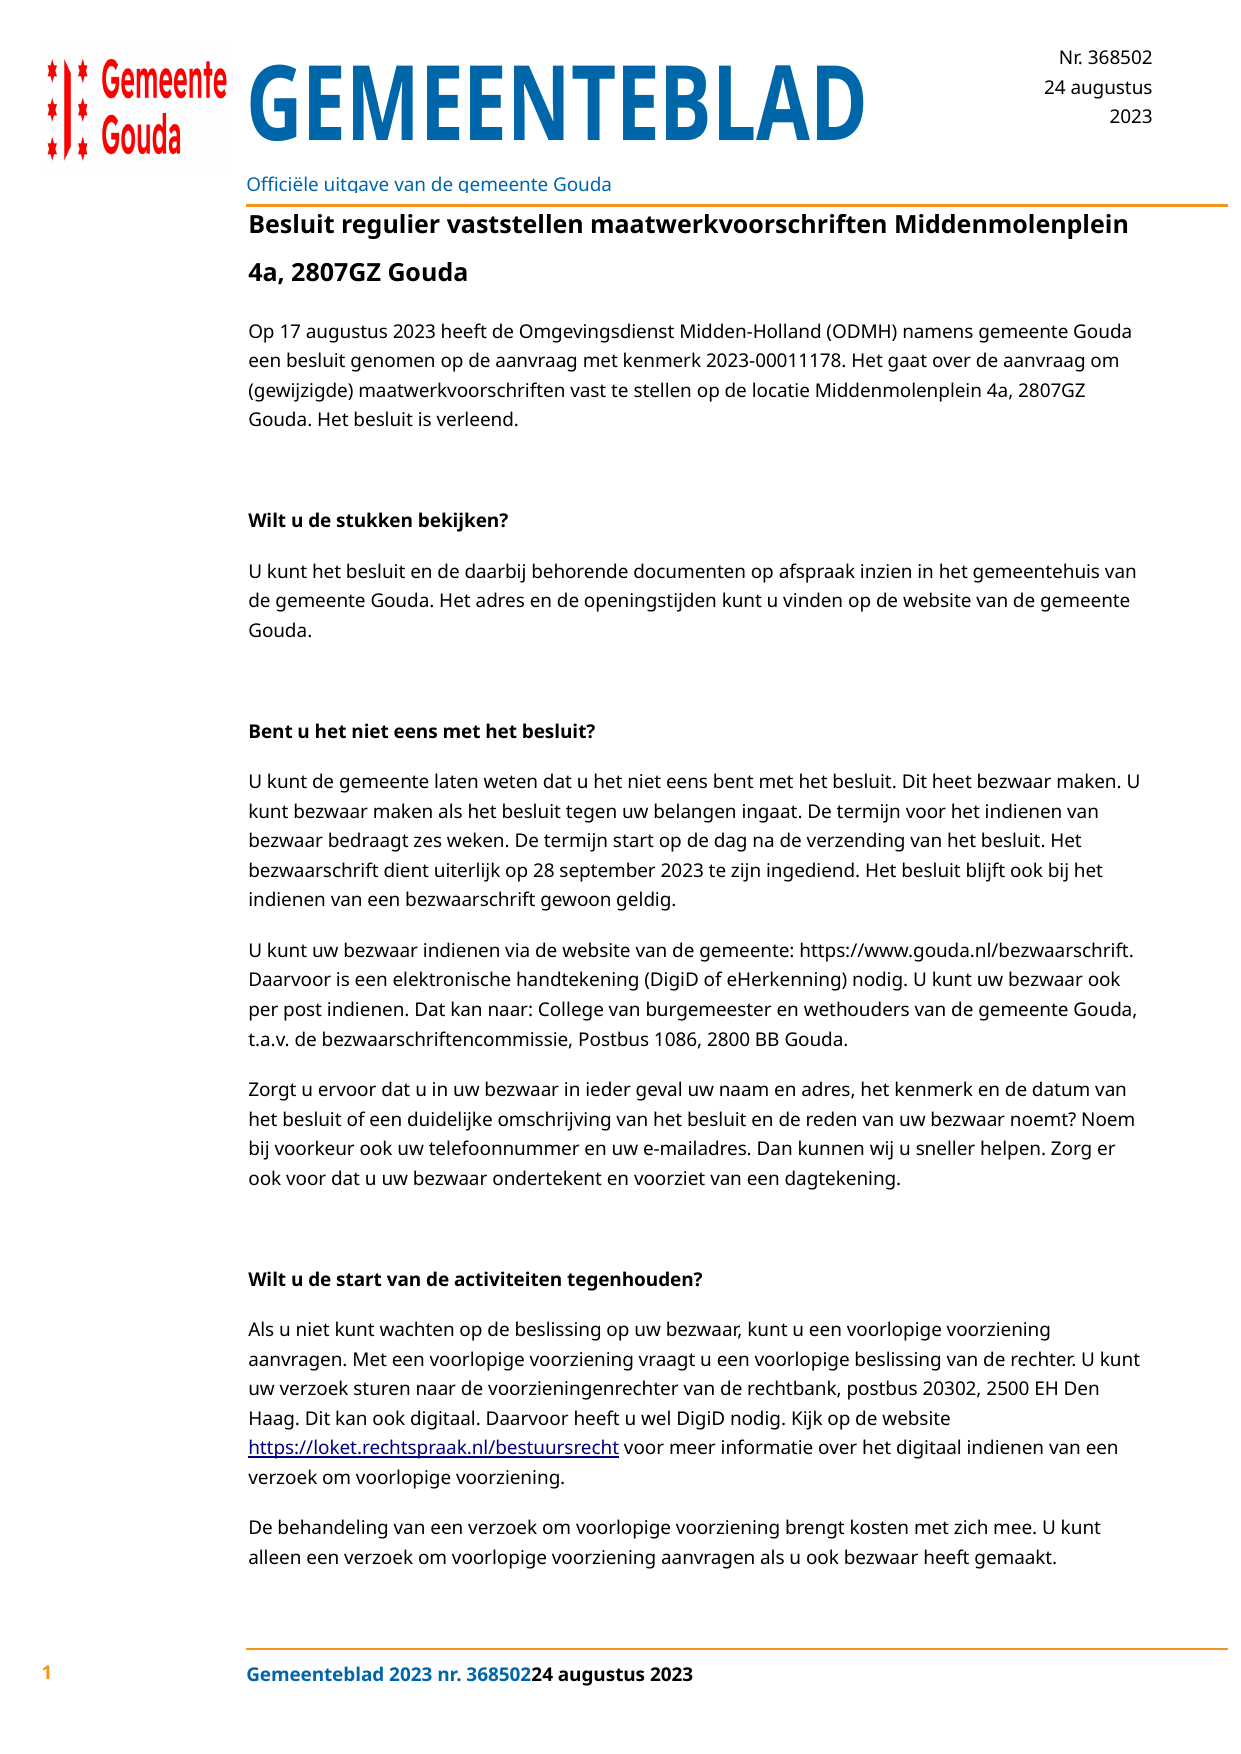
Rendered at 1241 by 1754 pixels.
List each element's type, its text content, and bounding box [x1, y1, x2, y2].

text U kunt de gemeente laten weten dat u het niet eens bent met het besluit. Dit heet bezwaar maken. U kunt bezwaar maken als het besluit tegen uw belangen ingaat. De termijn voor het indienen van bezwaar bedraagt zes weken. De termijn start op de dag na de verzending van het besluit. Het bezwaarschrift dient uiterlijk op 28 september 2023 te zijn ingediend. Het besluit blijft ook bij het indienen van een bezwaarschrift gewoon geldig. [248, 768, 1152, 912]
text Als u niet kunt wachten op de beslissing op uw bezwaar, kunt u een voorlopige voorziening aanvragen. Met een voorlopige voorziening vraagt u een voorlopige beslissing van de rechter. U kunt uw verzoek sturen naar de voorzieningenrechter van de rechtbank, postbus 20302, 2500 EH Den Haag. Dit kan ook digitaal. Daarvoor heeft u wel DigiD nodig. Kijk op de website https://loket.rechtspraak.nl/bestuursrecht voor meer informatie over het digitaal indienen van een verzoek om voorlopige voorziening. [248, 1316, 1152, 1490]
text Besluit regulier vaststellen maatwerkvoorschriften Middenmolenplein 4a, 2807GZ Gouda [248, 207, 1152, 288]
text Bent u het niet eens met het besluit? [248, 718, 1152, 744]
text De behandeling van een verzoek om voorlopige voorziening brengt kosten met zich mee. U kunt alleen een verzoek om voorlopige voorziening aanvragen als u ook bezwaar heeft gemaakt. [248, 1514, 1152, 1570]
text Wilt u de stukken bekijken? [248, 507, 1152, 533]
picture [41, 47, 231, 172]
text Wilt u de start van de activiteiten tegenhouden? [248, 1266, 1152, 1292]
text Op 17 augustus 2023 heeft de Omgevingsdienst Midden-Holland (ODMH) namens gemeente Gouda een besluit genomen op de aanvraag met kenmerk 2023-00011178. Het gaat over de aanvraag om (gewijzigde) maatwerkvoorschriften vast te stellen op de locatie Middenmolenplein 4a, 2807GZ Gouda. Het besluit is verleend. [248, 318, 1152, 432]
text U kunt het besluit en de daarbij behorende documenten op afspraak inzien in het gemeentehuis van de gemeente Gouda. Het adres en de openingstijden kunt u vinden op de website van de gemeente Gouda. [248, 558, 1152, 643]
text U kunt uw bezwaar indienen via de website van de gemeente: https://www.gouda.nl/bezwaarschrift. Daarvoor is een elektronische handtekening (DigiD of eHerkenning) nodig. U kunt uw bezwaar ook per post indienen. Dat kan naar: College van burgemeester en wethouders van de gemeente Gouda, t.a.v. de bezwaarschriftencommissie, Postbus 1086, 2800 BB Gouda. [248, 937, 1152, 1052]
text Zorgt u ervoor dat u in uw bezwaar in ieder geval uw naam en adres, het kenmerk en de datum van het besluit of een duidelijke omschrijving van het besluit en de reden van uw bezwaar noemt? Noem bij voorkeur ook uw telefoonnummer en uw e-mailadres. Dan kunnen wij u sneller helpen. Zorg er ook voor dat u uw bezwaar ondertekent en voorziet van een dagtekening. [248, 1076, 1152, 1191]
